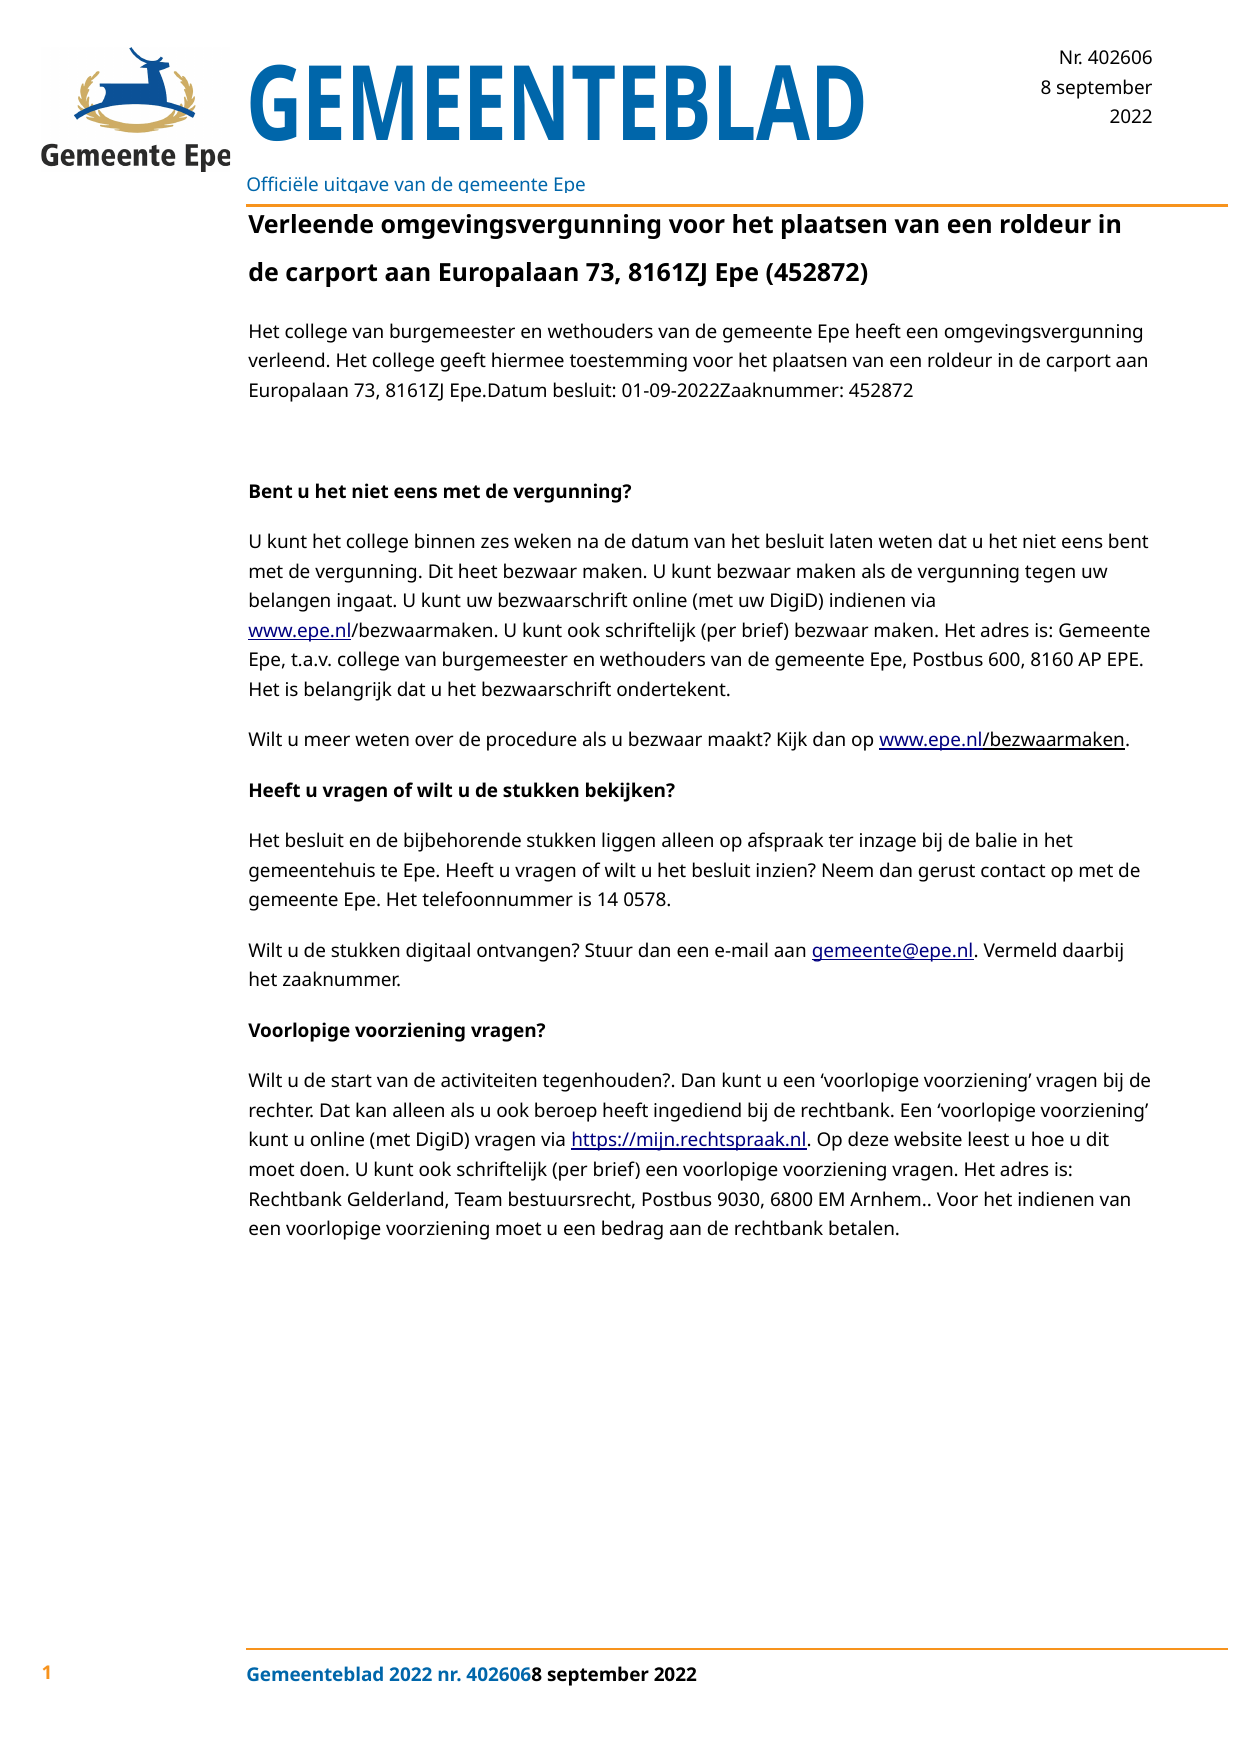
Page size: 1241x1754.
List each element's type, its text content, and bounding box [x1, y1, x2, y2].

text Wilt u meer weten over de procedure als u bezwaar maakt? Kijk dan op www.epe.nl/bezwaarmaken. [248, 727, 1152, 752]
text Bent u het niet eens met de vergunning? [248, 478, 1152, 504]
text Het besluit en de bijbehorende stukken liggen alleen op afspraak ter inzage bij de balie in het gemeentehuis te Epe. Heeft u vragen of wilt u het besluit inzien? Neem dan gerust contact op met de gemeente Epe. Het telefoonnummer is 14 0578. [248, 827, 1152, 912]
text Verleende omgevingsvergunning voor het plaatsen van een roldeur in de carport aan Europalaan 73, 8161ZJ Epe (452872) [248, 207, 1152, 288]
text Het college van burgemeester en wethouders van de gemeente Epe heeft een omgevingsvergunning verleend. Het college geeft hiermee toestemming voor het plaatsen van een roldeur in de carport aan Europalaan 73, 8161ZJ Epe.Datum besluit: 01-09-2022Zaaknummer: 452872 [248, 318, 1152, 403]
picture [41, 47, 231, 172]
text Wilt u de start van de activiteiten tegenhouden?. Dan kunt u een ‘voorlopige voorziening’ vragen bij de rechter. Dat kan alleen als u ook beroep heeft ingediend bij de rechtbank. Een ‘voorlopige voorziening’ kunt u online (met DigiD) vragen via https://mijn.rechtspraak.nl. Op deze website leest u hoe u dit moet doen. U kunt ook schriftelijk (per brief) een voorlopige voorziening vragen. Het adres is: Rechtbank Gelderland, Team bestuursrecht, Postbus 9030, 6800 EM Arnhem.. Voor het indienen van een voorlopige voorziening moet u een bedrag aan de rechtbank betalen. [248, 1067, 1152, 1241]
text U kunt het college binnen zes weken na de datum van het besluit laten weten dat u het niet eens bent met de vergunning. Dit heet bezwaar maken. U kunt bezwaar maken als de vergunning tegen uw belangen ingaat. U kunt uw bezwaarschrift online (met uw DigiD) indienen via www.epe.nl/bezwaarmaken. U kunt ook schriftelijk (per brief) bezwaar maken. Het adres is: Gemeente Epe, t.a.v. college van burgemeester en wethouders van de gemeente Epe, Postbus 600, 8160 AP EPE. Het is belangrijk dat u het bezwaarschrift ondertekent. [248, 528, 1152, 702]
text Heeft u vragen of wilt u de stukken bekijken? [248, 777, 1152, 803]
text Voorlopige voorziening vragen? [248, 1017, 1152, 1043]
text Wilt u de stukken digitaal ontvangen? Stuur dan een e-mail aan gemeente@epe.nl. Vermeld daarbij het zaaknummer. [248, 937, 1152, 992]
